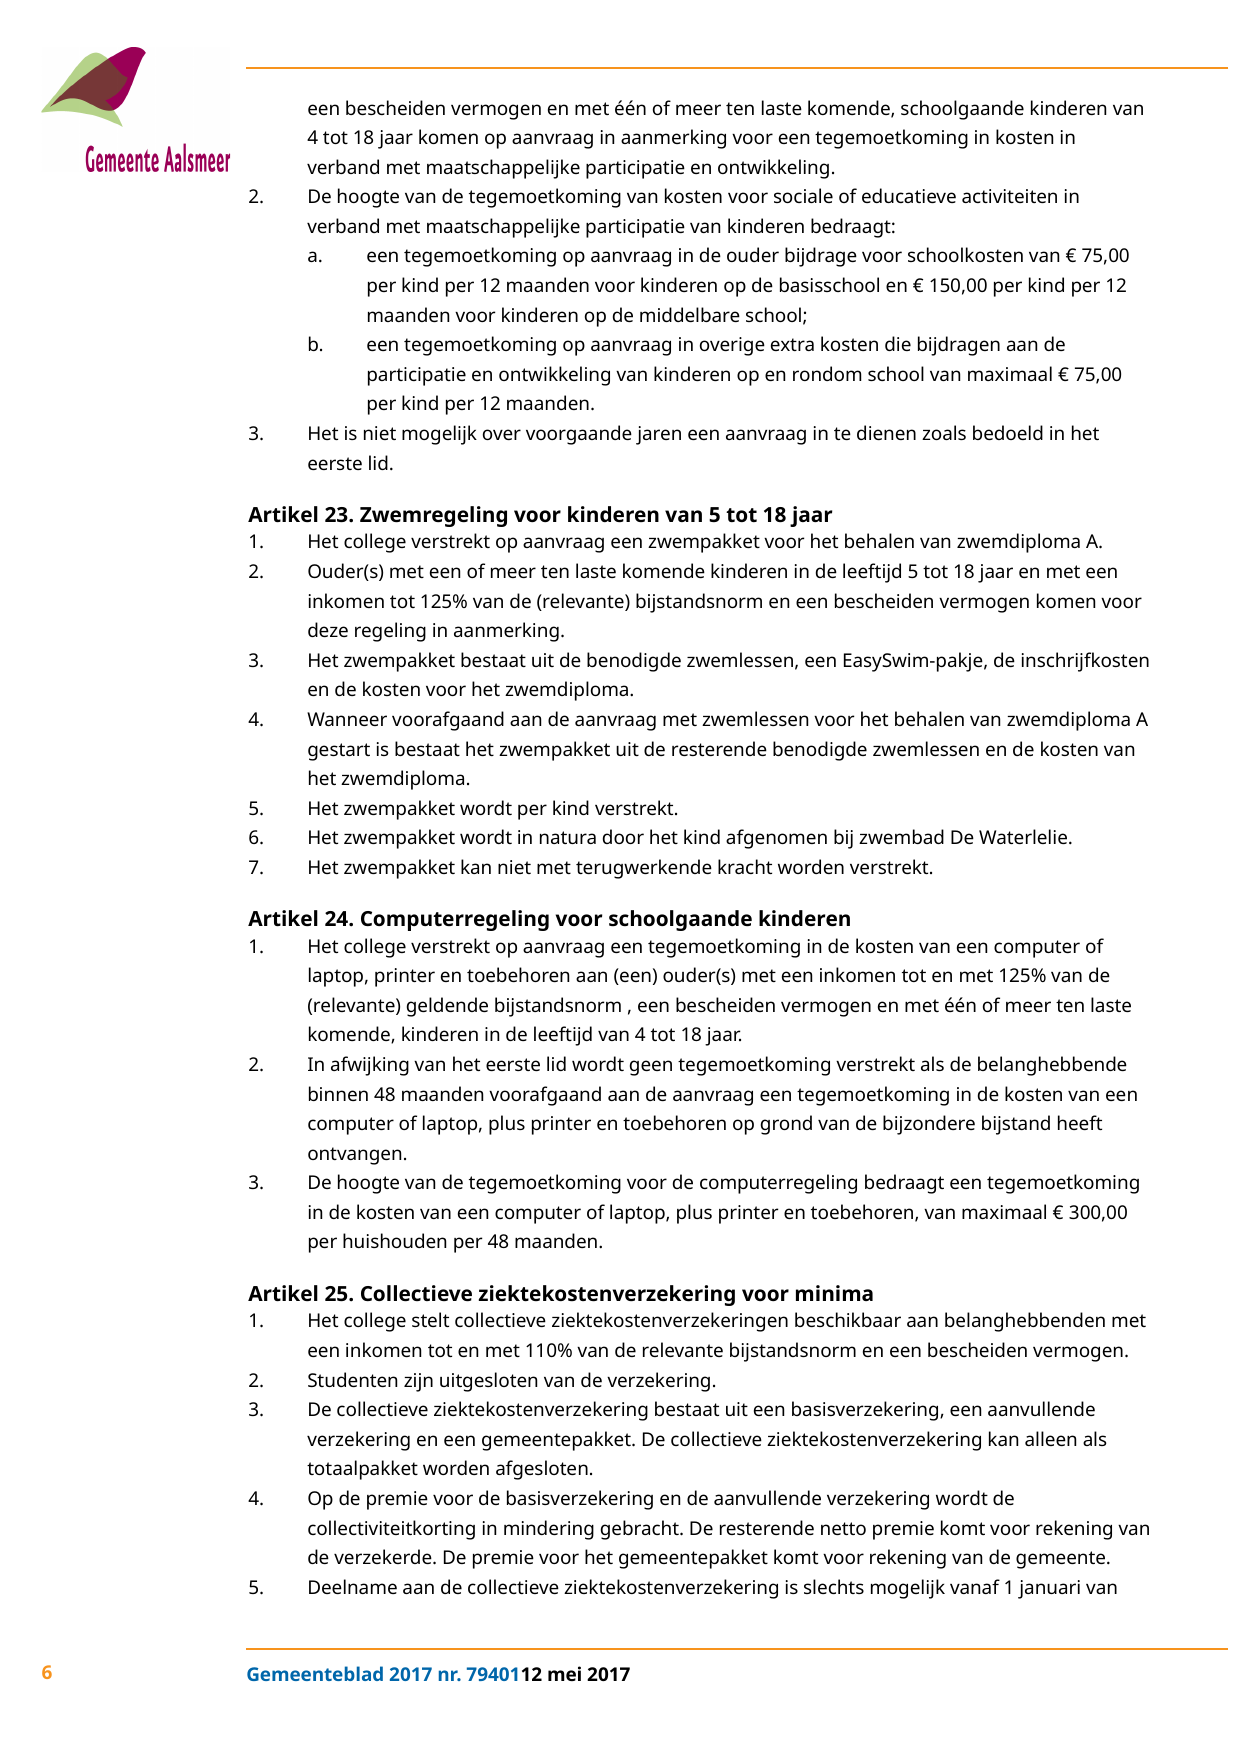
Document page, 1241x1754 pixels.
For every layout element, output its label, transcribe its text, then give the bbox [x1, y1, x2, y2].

text Artikel 25. Collectieve ziektekostenverzekering voor minima [248, 1279, 1152, 1308]
list Het zwempakket wordt in natura door het kind afgenomen bij zwembad De Waterlelie. [248, 824, 1152, 850]
text Artikel 24. Computerregeling voor schoolgaande kinderen [248, 904, 1152, 933]
list Het zwempakket kan niet met terugwerkende kracht worden verstrekt. [248, 854, 1152, 880]
list Het college verstrekt op aanvraag een zwempakket voor het behalen van zwemdiploma A. [248, 529, 1152, 554]
list een tegemoetkoming op aanvraag in overige extra kosten die bijdragen aan de participatie en ontwikkeling van kinderen op en rondom school van maximaal € 75,00 per kind per 12 maanden. [307, 331, 1152, 416]
list De hoogte van de tegemoetkoming van kosten voor sociale of educatieve activiteiten in verband met maatschappelijke participatie van kinderen bedraagt: [248, 183, 1152, 239]
list Het is niet mogelijk over voorgaande jaren een aanvraag in te dienen zoals bedoeld in het eerste lid. [248, 420, 1152, 476]
list Studenten zijn uitgesloten van de verzekering. [248, 1367, 1152, 1392]
list Het college verstrekt op aanvraag een tegemoetkoming in de kosten van een computer of laptop, printer en toebehoren aan (een) ouder(s) met een inkomen tot en met 125% van de (relevante) geldende bijstandsnorm , een bescheiden vermogen en met één of meer ten laste komende, kinderen in de leeftijd van 4 tot 18 jaar. [248, 933, 1152, 1047]
list Deelname aan de collectieve ziektekostenverzekering is slechts mogelijk vanaf 1 januari van [248, 1574, 1152, 1599]
list Het college stelt collectieve ziektekostenverzekeringen beschikbaar aan belanghebbenden met een inkomen tot en met 110% van de relevante bijstandsnorm en een bescheiden vermogen. [248, 1308, 1152, 1363]
list De hoogte van de tegemoetkoming voor de computerregeling bedraagt een tegemoetkoming in de kosten van een computer of laptop, plus printer en toebehoren, van maximaal € 300,00 per huishouden per 48 maanden. [248, 1169, 1152, 1254]
list Het zwempakket wordt per kind verstrekt. [248, 795, 1152, 821]
picture [41, 47, 231, 172]
list een tegemoetkoming op aanvraag in de ouder bijdrage voor schoolkosten van € 75,00 per kind per 12 maanden voor kinderen op de basisschool en € 150,00 per kind per 12 maanden voor kinderen op de middelbare school; [307, 243, 1152, 328]
list De collectieve ziektekostenverzekering bestaat uit een basisverzekering, een aanvullende verzekering en een gemeentepakket. De collectieve ziektekostenverzekering kan alleen als totaalpakket worden afgesloten. [248, 1396, 1152, 1481]
list Op de premie voor de basisverzekering en de aanvullende verzekering wordt de collectiviteitkorting in mindering gebracht. De resterende netto premie komt voor rekening van de verzekerde. De premie voor het gemeentepakket komt voor rekening van de gemeente. [248, 1485, 1152, 1570]
list Ouder(s) met een of meer ten laste komende kinderen in de leeftijd 5 tot 18 jaar en met een inkomen tot 125% van de (relevante) bijstandsnorm en een bescheiden vermogen komen voor deze regeling in aanmerking. [248, 558, 1152, 643]
list een bescheiden vermogen en met één of meer ten laste komende, schoolgaande kinderen van 4 tot 18 jaar komen op aanvraag in aanmerking voor een tegemoetkoming in kosten in verband met maatschappelijke participatie en ontwikkeling. [248, 95, 1152, 180]
list Wanneer voorafgaand aan de aanvraag met zwemlessen voor het behalen van zwemdiploma A gestart is bestaat het zwempakket uit de resterende benodigde zwemlessen en de kosten van het zwemdiploma. [248, 706, 1152, 791]
list In afwijking van het eerste lid wordt geen tegemoetkoming verstrekt als de belanghebbende binnen 48 maanden voorafgaand aan de aanvraag een tegemoetkoming in de kosten van een computer of laptop, plus printer en toebehoren op grond van de bijzondere bijstand heeft ontvangen. [248, 1051, 1152, 1166]
text Artikel 23. Zwemregeling voor kinderen van 5 tot 18 jaar [248, 500, 1152, 529]
list Het zwempakket bestaat uit de benodigde zwemlessen, een EasySwim-pakje, de inschrijfkosten en de kosten voor het zwemdiploma. [248, 647, 1152, 702]
